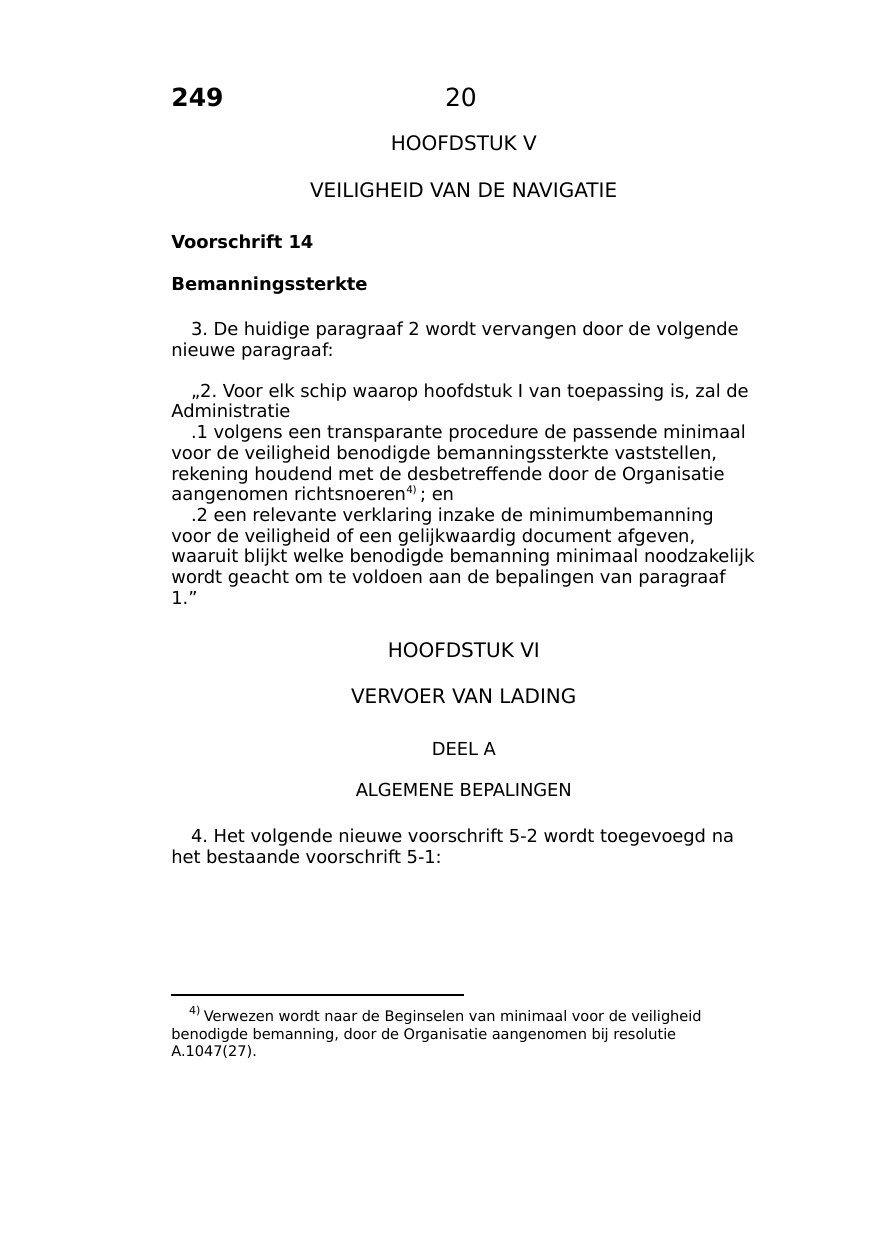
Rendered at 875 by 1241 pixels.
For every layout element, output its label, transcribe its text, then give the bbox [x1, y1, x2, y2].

text 3. De huidige paragraaf 2 wordt vervangen door de volgende nieuwe paragraaf: [171, 319, 756, 361]
subtitle HOOFDSTUK VI VERVOER VAN LADING [171, 638, 756, 708]
subtitle Voorschrift 14 Bemanningssterkte [171, 232, 756, 294]
text Verwezen wordt naar de Beginselen van minimaal voor de veiligheid benodigde bemanning, door de Organisatie aangenomen bij resolutie A.1047(27). [171, 1004, 756, 1060]
subtitle HOOFDSTUK V VEILIGHEID VAN DE NAVIGATIE [171, 132, 756, 202]
text .1 volgens een transparante procedure de passende minimaal voor de veiligheid benodigde bemanningssterkte vaststellen, rekening houdend met de desbetreffende door de Organisatie aangenomen richtsnoeren; en [171, 422, 756, 505]
subtitle DEEL A ALGEMENE BEPALINGEN [171, 738, 756, 801]
text .2 een relevante verklaring inzake de minimumbemanning voor de veiligheid of een gelijkwaardig document afgeven, waaruit blijkt welke benodigde bemanning minimaal noodzakelijk wordt geacht om te voldoen aan de bepalingen van paragraaf 1.” [171, 505, 756, 608]
text 4. Het volgende nieuwe voorschrift 5-2 wordt toegevoegd na het bestaande voorschrift 5-1: [171, 826, 756, 867]
text „2. Voor elk schip waarop hoofdstuk I van toepassing is, zal de Administratie [171, 381, 756, 422]
